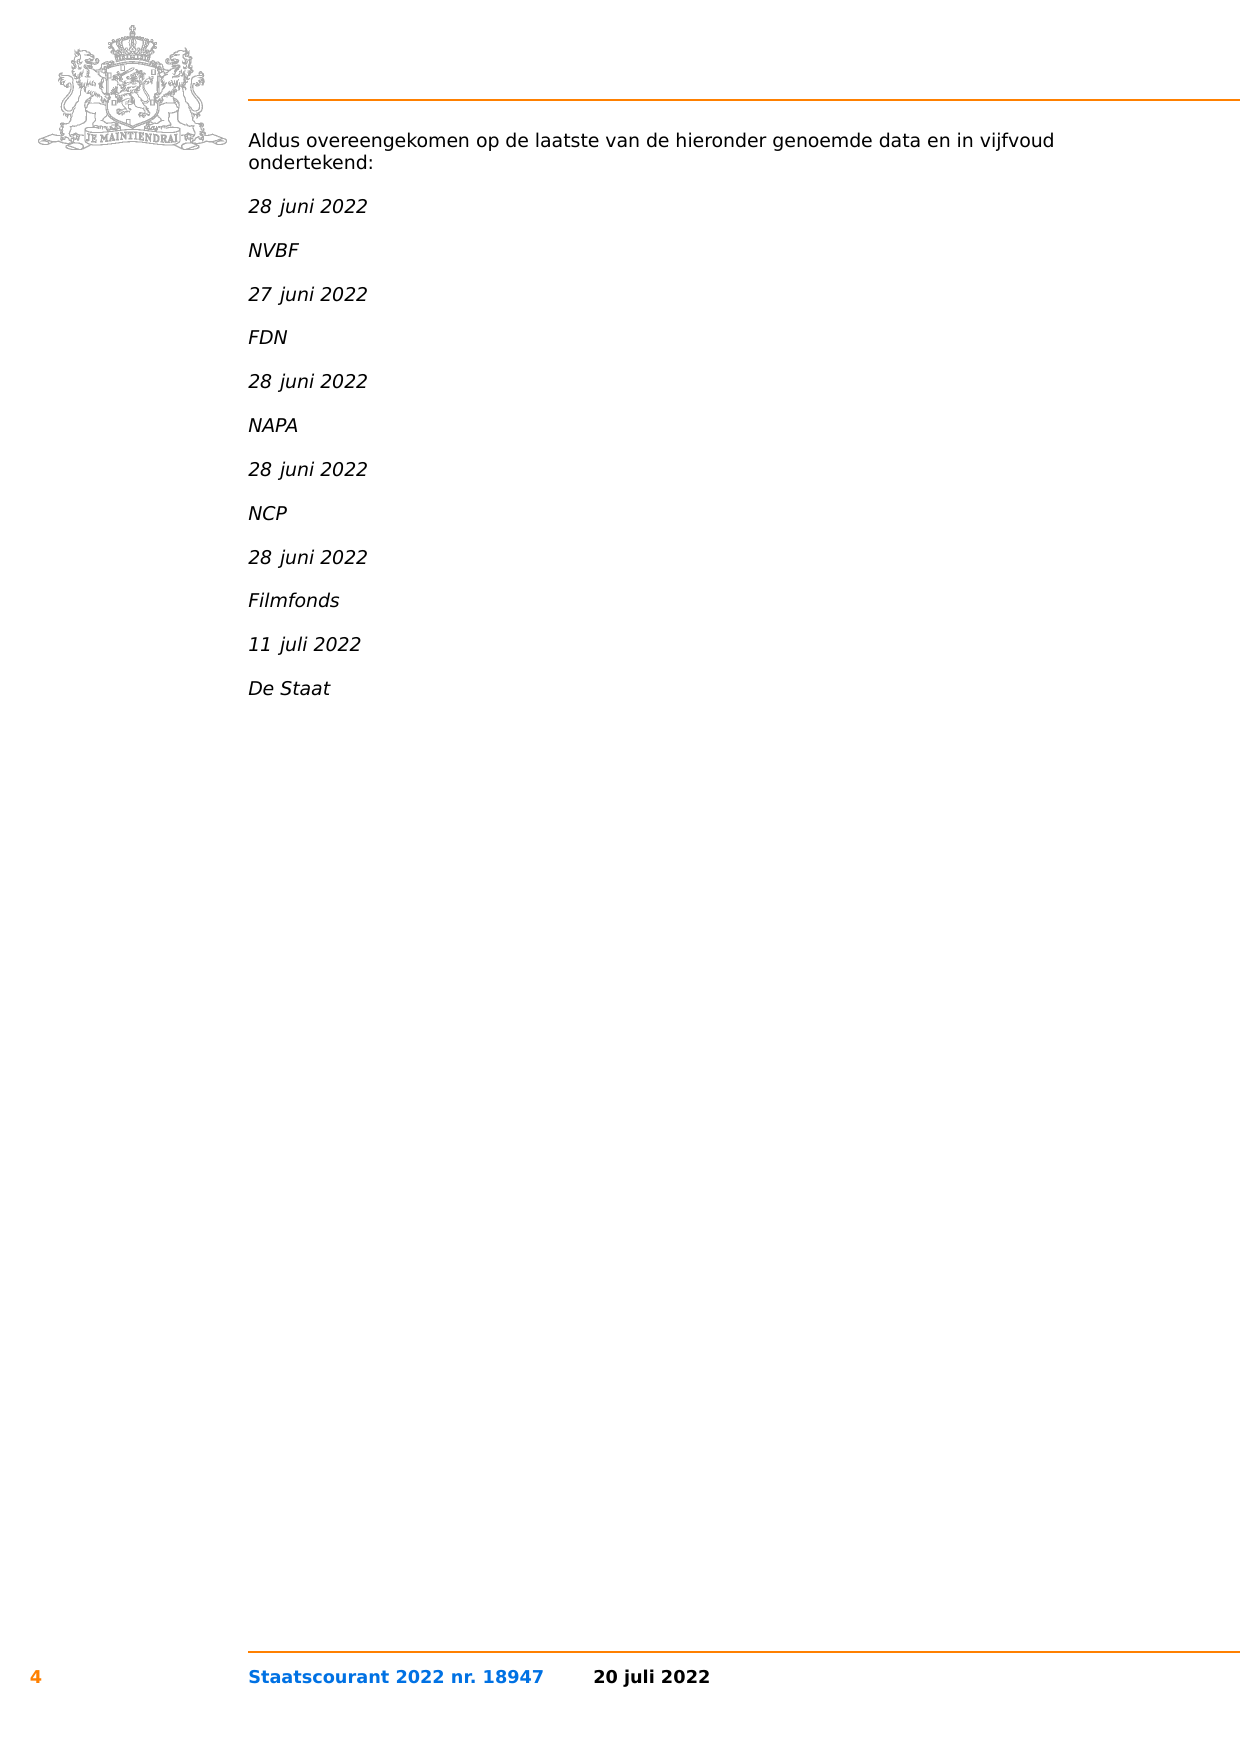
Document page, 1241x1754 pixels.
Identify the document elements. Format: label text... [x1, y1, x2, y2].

text De Staat [248, 678, 1163, 700]
text NAPA [248, 415, 1163, 437]
text 28 juni 2022 [248, 371, 1163, 393]
text Aldus overeengekomen op de laatste van de hieronder genoemde data en in vijfvoud ondertekend: [248, 130, 1163, 174]
text 27 juni 2022 [248, 283, 1163, 305]
text NCP [248, 503, 1163, 525]
text Filmfonds [248, 590, 1163, 612]
text NVBF [248, 239, 1163, 262]
text 28 juni 2022 [248, 459, 1163, 481]
text 11 juli 2022 [248, 634, 1163, 656]
text 28 juni 2022 [248, 547, 1163, 568]
picture [38, 25, 227, 150]
text FDN [248, 327, 1163, 349]
text 28 juni 2022 [248, 196, 1163, 218]
